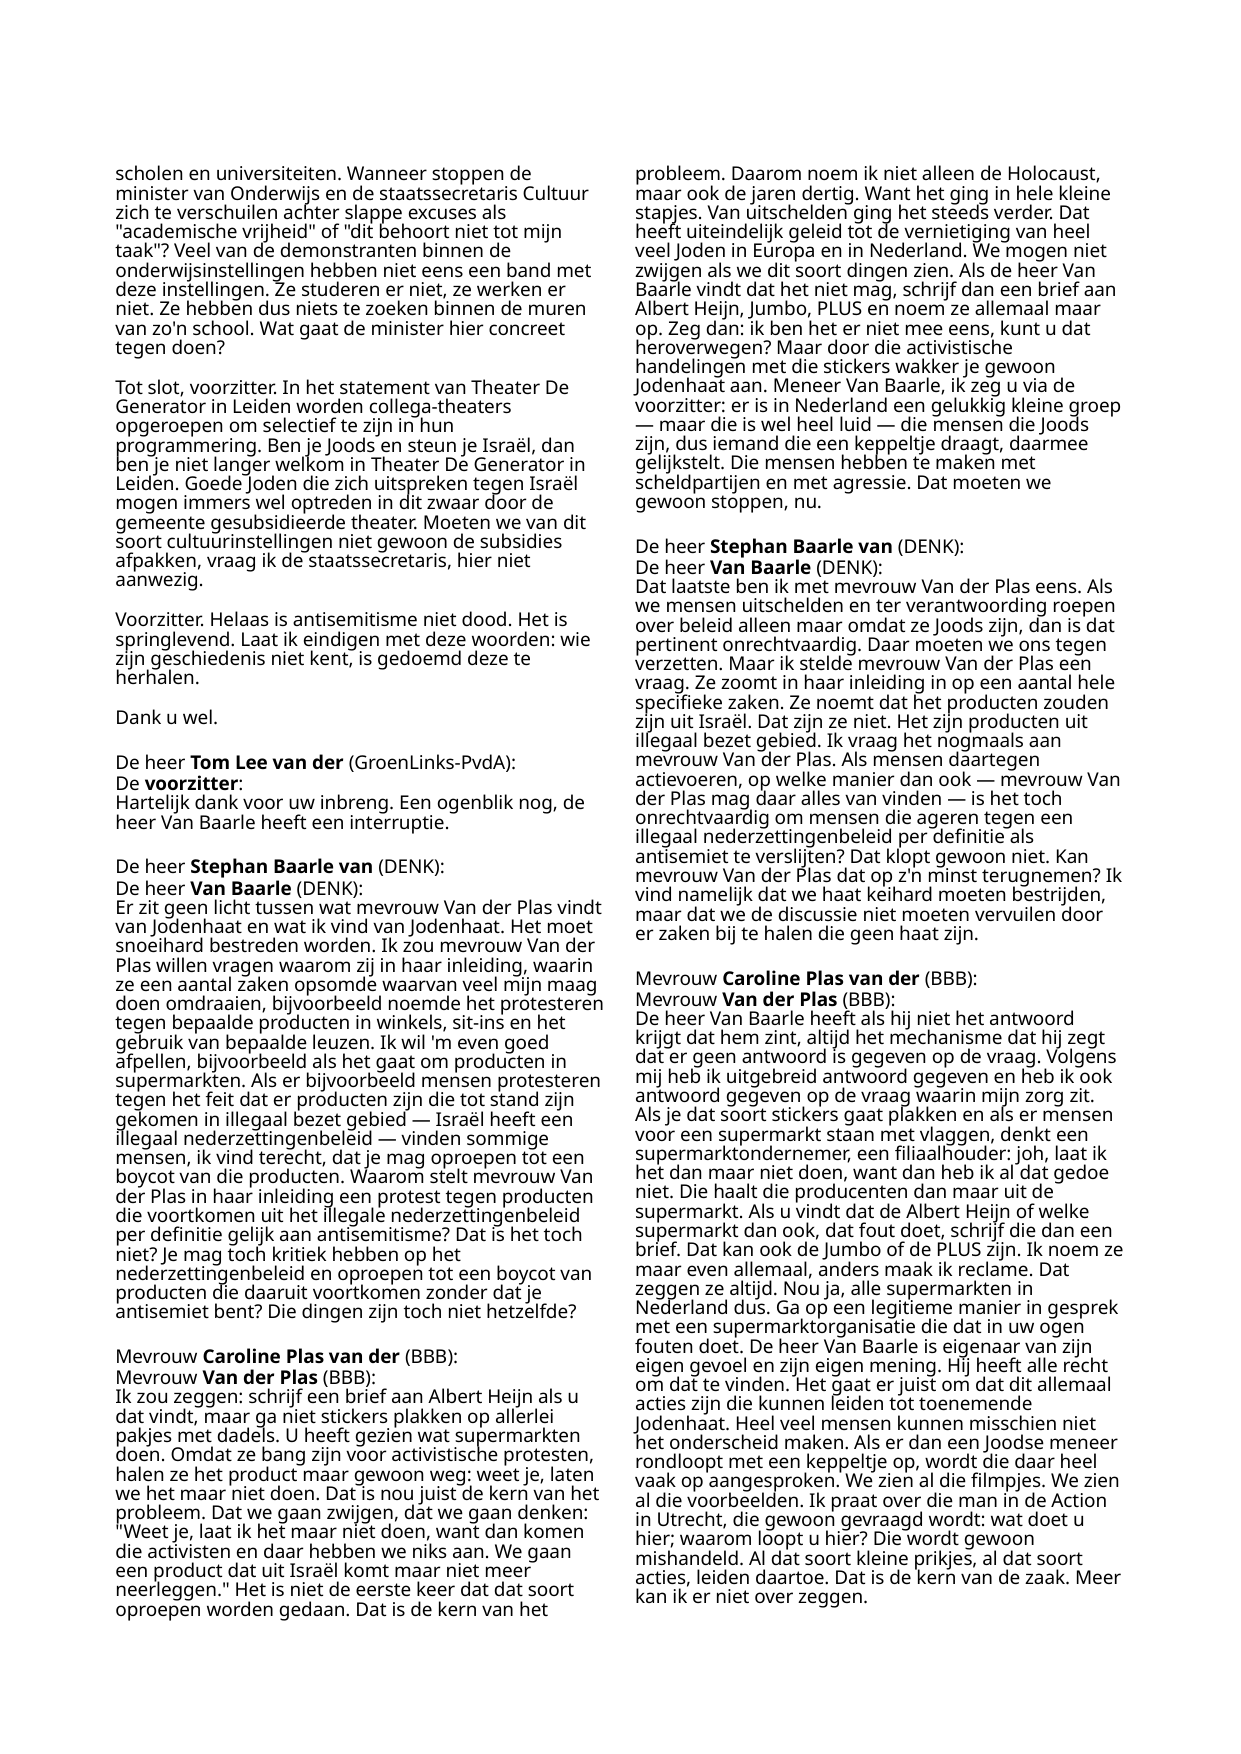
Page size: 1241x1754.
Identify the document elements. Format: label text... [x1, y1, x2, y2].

text Mevrouw Caroline Plas van der (BBB): [635, 965, 1125, 991]
text Dat laatste ben ik met mevrouw Van der Plas eens. Als we mensen uitschelden en ter verantwoording roepen over beleid alleen maar omdat ze Joods zijn, dan is dat pertinent onrechtvaardig. Daar moeten we ons tegen verzetten. Maar ik stelde mevrouw Van der Plas een vraag. Ze zoomt in haar inleiding in op een aantal hele specifieke zaken. Ze noemt dat het producten zouden zijn uit Israël. Dat zijn ze niet. Het zijn producten uit illegaal bezet gebied. Ik vraag het nogmaals aan mevrouw Van der Plas. Als mensen daartegen actievoeren, op welke manier dan ook — mevrouw Van der Plas mag daar alles van vinden — is het toch onrechtvaardig om mensen die ageren tegen een illegaal nederzettingenbeleid per definitie als antisemiet te verslijten? Dat klopt gewoon niet. Kan mevrouw Van der Plas dat op z'n minst terugnemen? Ik vind namelijk dat we haat keihard moeten bestrijden, maar dat we de discussie niet moeten vervuilen door er zaken bij te halen die geen haat zijn. [635, 578, 1125, 944]
text De voorzitter: [115, 775, 605, 794]
text Tot slot, voorzitter. In het statement van Theater De Generator in Leiden worden collega-theaters opgeroepen om selectief te zijn in hun programmering. Ben je Joods en steun je Israël, dan ben je niet langer welkom in Theater De Generator in Leiden. Goede Joden die zich uitspreken tegen Israël mogen immers wel optreden in dit zwaar door de gemeente gesubsidieerde theater. Moeten we van dit soort cultuurinstellingen niet gewoon de subsidies afpakken, vraag ik de staatssecretaris, hier niet aanwezig. [115, 379, 605, 591]
text Mevrouw Van der Plas (BBB): [635, 991, 1125, 1010]
text Dank u wel. [115, 709, 605, 728]
text Voorzitter. Helaas is antisemitisme niet dood. Het is springlevend. Laat ik eindigen met deze woorden: wie zijn geschiedenis niet kent, is gedoemd deze te herhalen. [115, 611, 605, 688]
text De heer Van Baarle (DENK): [115, 879, 605, 899]
text probleem. Daarom noem ik niet alleen de Holocaust, maar ook de jaren dertig. Want het ging in hele kleine stapjes. Van uitschelden ging het steeds verder. Dat heeft uiteindelijk geleid tot de vernietiging van heel veel Joden in Europa en in Nederland. We mogen niet zwijgen als we dit soort dingen zien. Als de heer Van Baarle vindt dat het niet mag, schrijf dan een brief aan Albert Heijn, Jumbo, PLUS en noem ze allemaal maar op. Zeg dan: ik ben het er niet mee eens, kunt u dat heroverwegen? Maar door die activistische handelingen met die stickers wakker je gewoon Jodenhaat aan. Meneer Van Baarle, ik zeg u via de voorzitter: er is in Nederland een gelukkig kleine groep — maar die is wel heel luid — die mensen die Joods zijn, dus iemand die een keppeltje draagt, daarmee gelijkstelt. Die mensen hebben te maken met scheldpartijen en met agressie. Dat moeten we gewoon stoppen, nu. [635, 165, 1125, 512]
text Mevrouw Caroline Plas van der (BBB): [115, 1343, 605, 1369]
text De heer Stephan Baarle van (DENK): [115, 854, 605, 879]
text Mevrouw Van der Plas (BBB): [115, 1369, 605, 1388]
text De heer Van Baarle (DENK): [635, 559, 1125, 578]
text De heer Stephan Baarle van (DENK): [635, 533, 1125, 559]
text Ik zou zeggen: schrijf een brief aan Albert Heijn als u dat vindt, maar ga niet stickers plakken op allerlei pakjes met dadels. U heeft gezien wat supermarkten doen. Omdat ze bang zijn voor activistische protesten, halen ze het product maar gewoon weg: weet je, laten we het maar niet doen. Dat is nou juist de kern van het probleem. Dat we gaan zwijgen, dat we gaan denken: "Weet je, laat ik het maar niet doen, want dan komen die activisten en daar hebben we niks aan. We gaan een product dat uit Israël komt maar niet meer neerleggen." Het is niet de eerste keer dat dat soort oproepen worden gedaan. Dat is de kern van het [115, 1388, 605, 1620]
text Hartelijk dank voor uw inbreng. Een ogenblik nog, de heer Van Baarle heeft een interruptie. [115, 794, 605, 833]
text De heer Van Baarle heeft als hij niet het antwoord krijgt dat hem zint, altijd het mechanisme dat hij zegt dat er geen antwoord is gegeven op de vraag. Volgens mij heb ik uitgebreid antwoord gegeven en heb ik ook antwoord gegeven op de vraag waarin mijn zorg zit. Als je dat soort stickers gaat plakken en als er mensen voor een supermarkt staan met vlaggen, denkt een supermarktondernemer, een filiaalhouder: joh, laat ik het dan maar niet doen, want dan heb ik al dat gedoe niet. Die haalt die producenten dan maar uit de supermarkt. Als u vindt dat de Albert Heijn of welke supermarkt dan ook, dat fout doet, schrijf die dan een brief. Dat kan ook de Jumbo of de PLUS zijn. Ik noem ze maar even allemaal, anders maak ik reclame. Dat zeggen ze altijd. Nou ja, alle supermarkten in Nederland dus. Ga op een legitieme manier in gesprek met een supermarktorganisatie die dat in uw ogen fouten doet. De heer Van Baarle is eigenaar van zijn eigen gevoel en zijn eigen mening. Hij heeft alle recht om dat te vinden. Het gaat er juist om dat dit allemaal acties zijn die kunnen leiden tot toenemende Jodenhaat. Heel veel mensen kunnen misschien niet het onderscheid maken. Als er dan een Joodse meneer rondloopt met een keppeltje op, wordt die daar heel vaak op aangesproken. We zien al die filmpjes. We zien al die voorbeelden. Ik praat over die man in de Action in Utrecht, die gewoon gevraagd wordt: wat doet u hier; waarom loopt u hier? Die wordt gewoon mishandeld. Al dat soort kleine prikjes, al dat soort acties, leiden daartoe. Dat is de kern van de zaak. Meer kan ik er niet over zeggen. [635, 1010, 1125, 1607]
text scholen en universiteiten. Wanneer stoppen de minister van Onderwijs en de staatssecretaris Cultuur zich te verschuilen achter slappe excuses als "academische vrijheid" of "dit behoort niet tot mijn taak"? Veel van de demonstranten binnen de onderwijsinstellingen hebben niet eens een band met deze instellingen. Ze studeren er niet, ze werken er niet. Ze hebben dus niets te zoeken binnen de muren van zo'n school. Wat gaat de minister hier concreet tegen doen? [115, 165, 605, 358]
text Er zit geen licht tussen wat mevrouw Van der Plas vindt van Jodenhaat en wat ik vind van Jodenhaat. Het moet snoeihard bestreden worden. Ik zou mevrouw Van der Plas willen vragen waarom zij in haar inleiding, waarin ze een aantal zaken opsomde waarvan veel mijn maag doen omdraaien, bijvoorbeeld noemde het protesteren tegen bepaalde producten in winkels, sit-ins en het gebruik van bepaalde leuzen. Ik wil 'm even goed afpellen, bijvoorbeeld als het gaat om producten in supermarkten. Als er bijvoorbeeld mensen protesteren tegen het feit dat er producten zijn die tot stand zijn gekomen in illegaal bezet gebied — Israël heeft een illegaal nederzettingenbeleid — vinden sommige mensen, ik vind terecht, dat je mag oproepen tot een boycot van die producten. Waarom stelt mevrouw Van der Plas in haar inleiding een protest tegen producten die voortkomen uit het illegale nederzettingenbeleid per definitie gelijk aan antisemitisme? Dat is het toch niet? Je mag toch kritiek hebben op het nederzettingenbeleid en oproepen tot een boycot van producten die daaruit voortkomen zonder dat je antisemiet bent? Die dingen zijn toch niet hetzelfde? [115, 899, 605, 1323]
text De heer Tom Lee van der (GroenLinks-PvdA): [115, 749, 605, 775]
